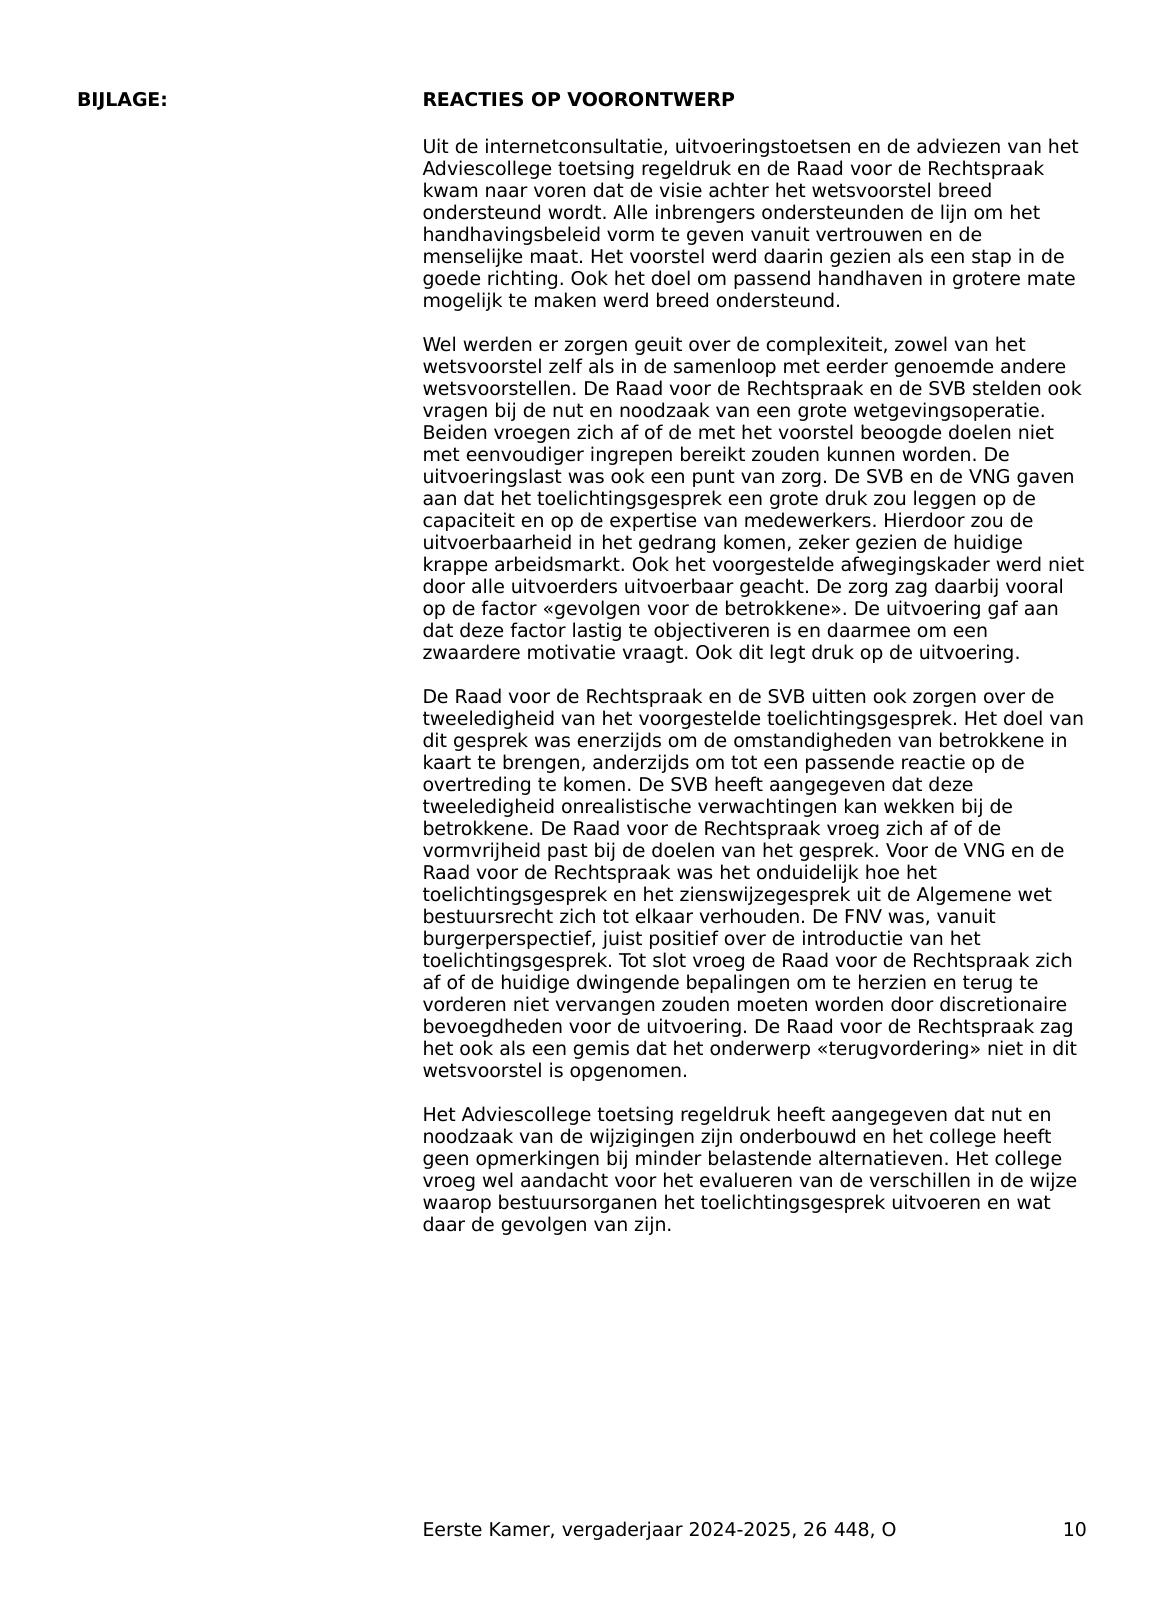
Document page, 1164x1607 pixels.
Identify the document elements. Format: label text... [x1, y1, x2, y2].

text De Raad voor de Rechtspraak en de SVB uitten ook zorgen over de tweeledigheid van het voorgestelde toelichtingsgesprek. Het doel van dit gesprek was enerzijds om de omstandigheden van betrokkene in kaart te brengen, anderzijds om tot een passende reactie op de overtreding te komen. De SVB heeft aangegeven dat deze tweeledigheid onrealistische verwachtingen kan wekken bij de betrokkene. De Raad voor de Rechtspraak vroeg zich af of de vormvrijheid past bij de doelen van het gesprek. Voor de VNG en de Raad voor de Rechtspraak was het onduidelijk hoe het toelichtingsgesprek en het zienswijzegesprek uit de Algemene wet bestuursrecht zich tot elkaar verhouden. De FNV was, vanuit burgerperspectief, juist positief over de introductie van het toelichtingsgesprek. Tot slot vroeg de Raad voor de Rechtspraak zich af of de huidige dwingende bepalingen om te herzien en terug te vorderen niet vervangen zouden moeten worden door discretionaire bevoegdheden voor de uitvoering. De Raad voor de Rechtspraak zag het ook als een gemis dat het onderwerp «terugvordering» niet in dit wetsvoorstel is opgenomen. [422, 686, 1087, 1082]
text Het Adviescollege toetsing regeldruk heeft aangegeven dat nut en noodzaak van de wijzigingen zijn onderbouwd en het college heeft geen opmerkingen bij minder belastende alternatieven. Het college vroeg wel aandacht voor het evalueren van de verschillen in de wijze waarop bestuursorganen het toelichtingsgesprek uitvoeren en wat daar de gevolgen van zijn. [422, 1104, 1087, 1236]
text Wel werden er zorgen geuit over de complexiteit, zowel van het wetsvoorstel zelf als in de samenloop met eerder genoemde andere wetsvoorstellen. De Raad voor de Rechtspraak en de SVB stelden ook vragen bij de nut en noodzaak van een grote wetgevingsoperatie. Beiden vroegen zich af of de met het voorstel beoogde doelen niet met eenvoudiger ingrepen bereikt zouden kunnen worden. De uitvoeringslast was ook een punt van zorg. De SVB en de VNG gaven aan dat het toelichtingsgesprek een grote druk zou leggen op de capaciteit en op de expertise van medewerkers. Hierdoor zou de uitvoerbaarheid in het gedrang komen, zeker gezien de huidige krappe arbeidsmarkt. Ook het voorgestelde afwegingskader werd niet door alle uitvoerders uitvoerbaar geacht. De zorg zag daarbij vooral op de factor «gevolgen voor de betrokkene». De uitvoering gaf aan dat deze factor lastig te objectiveren is en daarmee om een zwaardere motivatie vraagt. Ook dit legt druk op de uitvoering. [422, 334, 1087, 664]
text Uit de internetconsultatie, uitvoeringstoetsen en de adviezen van het Adviescollege toetsing regeldruk en de Raad voor de Rechtspraak kwam naar voren dat de visie achter het wetsvoorstel breed ondersteund wordt. Alle inbrengers ondersteunden de lijn om het handhavingsbeleid vorm te geven vanuit vertrouwen en de menselijke maat. Het voorstel werd daarin gezien als een stap in de goede richting. Ook het doel om passend handhaven in grotere mate mogelijk te maken werd breed ondersteund. [422, 136, 1087, 312]
subtitle BIJLAGE: REACTIES OP VOORONTWERP [77, 89, 1087, 111]
